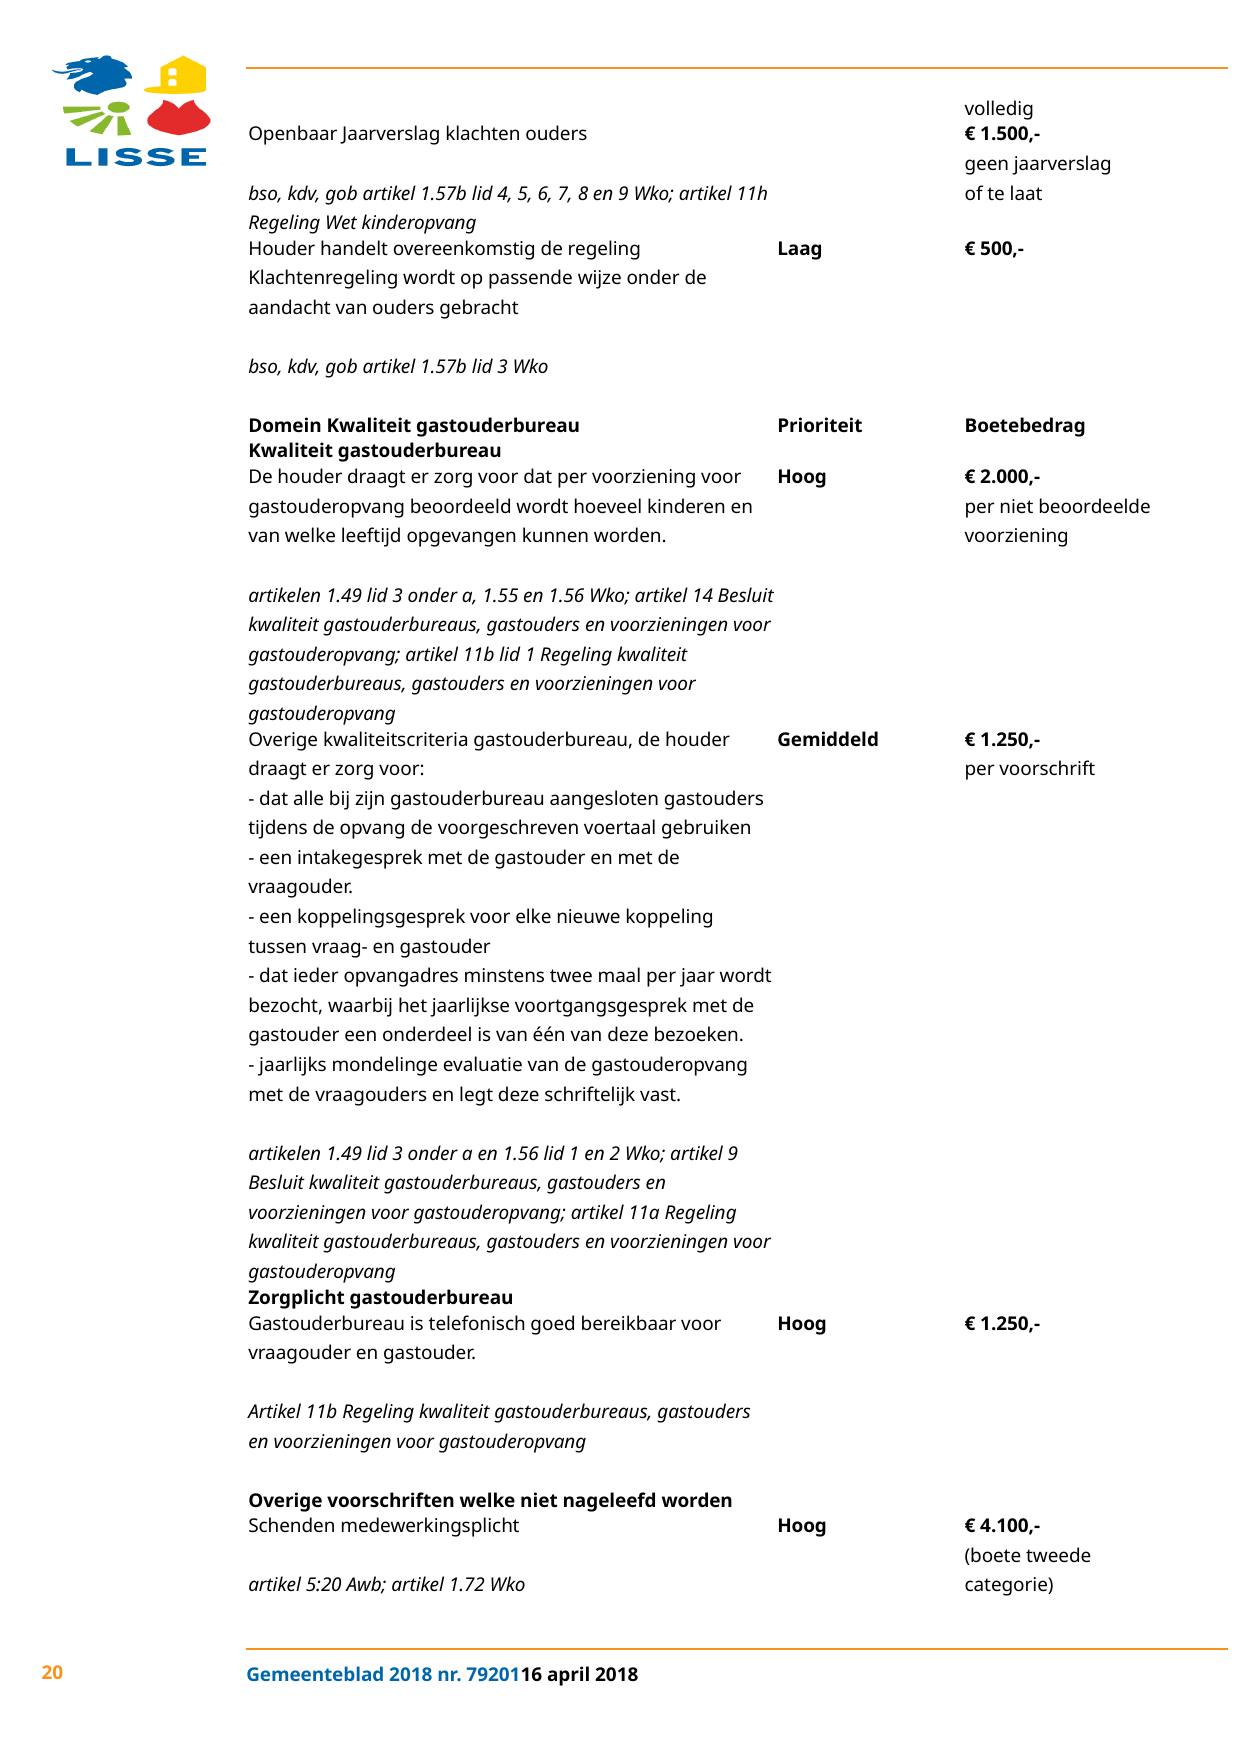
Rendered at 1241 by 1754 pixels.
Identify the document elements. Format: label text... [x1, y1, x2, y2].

table_header Overige voorschriften welke niet nageleefd worden [248, 1487, 1152, 1512]
table_cell Gastouderbureau is telefonisch goed bereikbaar voor vraagouder en gastouder. Artikel 11b Regeling kwaliteit gastouderbureaus, gastouders en voorzieningen voor gastouderopvang [248, 1310, 777, 1454]
table_cell [248, 95, 777, 121]
table_cell Hoog [777, 464, 964, 726]
table_cell Houder handelt overeenkomstig de regeling Klachtenregeling wordt op passende wijze onder de aandacht van ouders gebracht bso, kdv, gob artikel 1.57b lid 3 Wko [248, 235, 777, 379]
table_cell € 500,- [964, 235, 1152, 379]
table_cell Schenden medewerkingsplicht artikel 5:20 Awb; artikel 1.72 Wko [248, 1513, 777, 1597]
table_cell € 1.500,- geen jaarverslag of te laat [964, 121, 1152, 235]
table_header Boetebedrag [964, 412, 1152, 438]
table_cell De houder draagt er zorg voor dat per voorziening voor gastouderopvang beoordeeld wordt hoeveel kinderen en van welke leeftijd opgevangen kunnen worden. artikelen 1.49 lid 3 onder a, 1.55 en 1.56 Wko; artikel 14 Besluit kwaliteit gastouderbureaus, gastouders en voorzieningen voor gastouderopvang; artikel 11b lid 1 Regeling kwaliteit gastouderbureaus, gastouders en voorzieningen voor gastouderopvang [248, 464, 777, 726]
table_header Domein Kwaliteit gastouderbureau [248, 412, 777, 438]
table_cell Openbaar Jaarverslag klachten ouders bso, kdv, gob artikel 1.57b lid 4, 5, 6, 7, 8 en 9 Wko; artikel 11h Regeling Wet kinderopvang [248, 121, 777, 235]
table_cell Overige kwaliteitscriteria gastouderbureau, de houder draagt er zorg voor: - dat alle bij zijn gastouderbureau aangesloten gastouders tijdens de opvang de voorgeschreven voertaal gebruiken - een intakegesprek met de gastouder en met de vraagouder. - een koppelingsgesprek voor elke nieuwe koppeling tussen vraag- en gastouder - dat ieder opvangadres minstens twee maal per jaar wordt bezocht, waarbij het jaarlijkse voortgangsgesprek met de gastouder een onderdeel is van één van deze bezoeken. - jaarlijks mondelinge evaluatie van de gastouderopvang met de vraagouders en legt deze schriftelijk vast. artikelen 1.49 lid 3 onder a en 1.56 lid 1 en 2 Wko; artikel 9 Besluit kwaliteit gastouderbureaus, gastouders en voorzieningen voor gastouderopvang; artikel 11a Regeling kwaliteit gastouderbureaus, gastouders en voorzieningen voor gastouderopvang [248, 726, 777, 1284]
table_cell Laag [777, 235, 964, 379]
picture [41, 47, 231, 172]
table_cell Gemiddeld [777, 726, 964, 1284]
table_cell € 1.250,- [964, 1310, 1152, 1454]
table_cell € 1.250,- per voorschrift [964, 726, 1152, 1284]
table_cell Zorgplicht gastouderbureau [248, 1284, 1152, 1310]
table_cell [777, 95, 964, 235]
table_cell Hoog [777, 1310, 964, 1454]
table_cell volledig [964, 95, 1152, 121]
table_header Prioriteit [777, 412, 964, 438]
table_cell € 4.100,- (boete tweede categorie) [964, 1513, 1152, 1597]
table_cell Kwaliteit gastouderbureau [248, 438, 1152, 463]
table_cell € 2.000,- per niet beoordeelde voorziening [964, 464, 1152, 726]
table_cell Hoog [777, 1513, 964, 1597]
